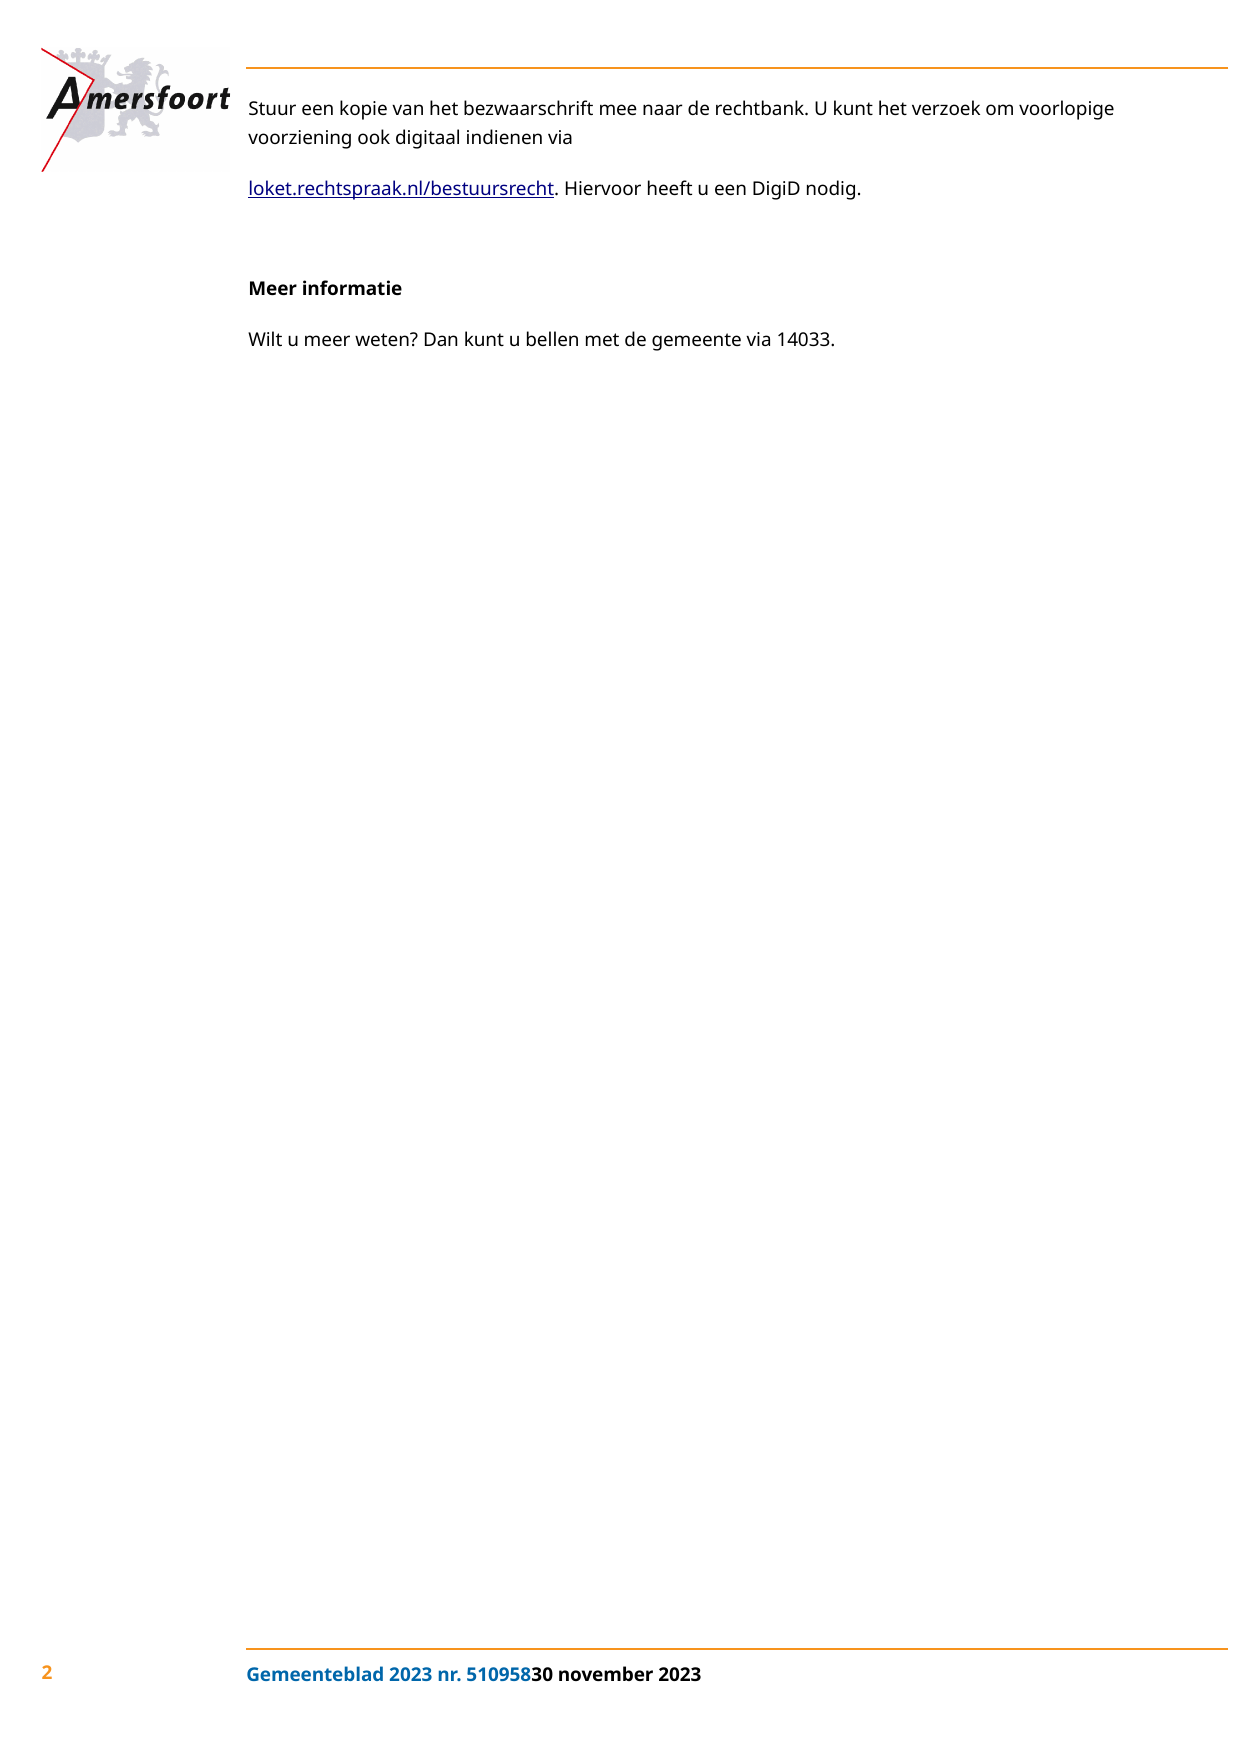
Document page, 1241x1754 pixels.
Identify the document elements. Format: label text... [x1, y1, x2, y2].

text Stuur een kopie van het bezwaarschrift mee naar de rechtbank. U kunt het verzoek om voorlopige voorziening ook digitaal indienen via [248, 95, 1152, 150]
text loket.rechtspraak.nl/bestuursrecht. Hiervoor heeft u een DigiD nodig. [248, 175, 1152, 201]
picture [41, 47, 231, 172]
text Wilt u meer weten? Dan kunt u bellen met de gemeente via 14033. [248, 326, 1152, 352]
text Meer informatie [248, 276, 1152, 301]
